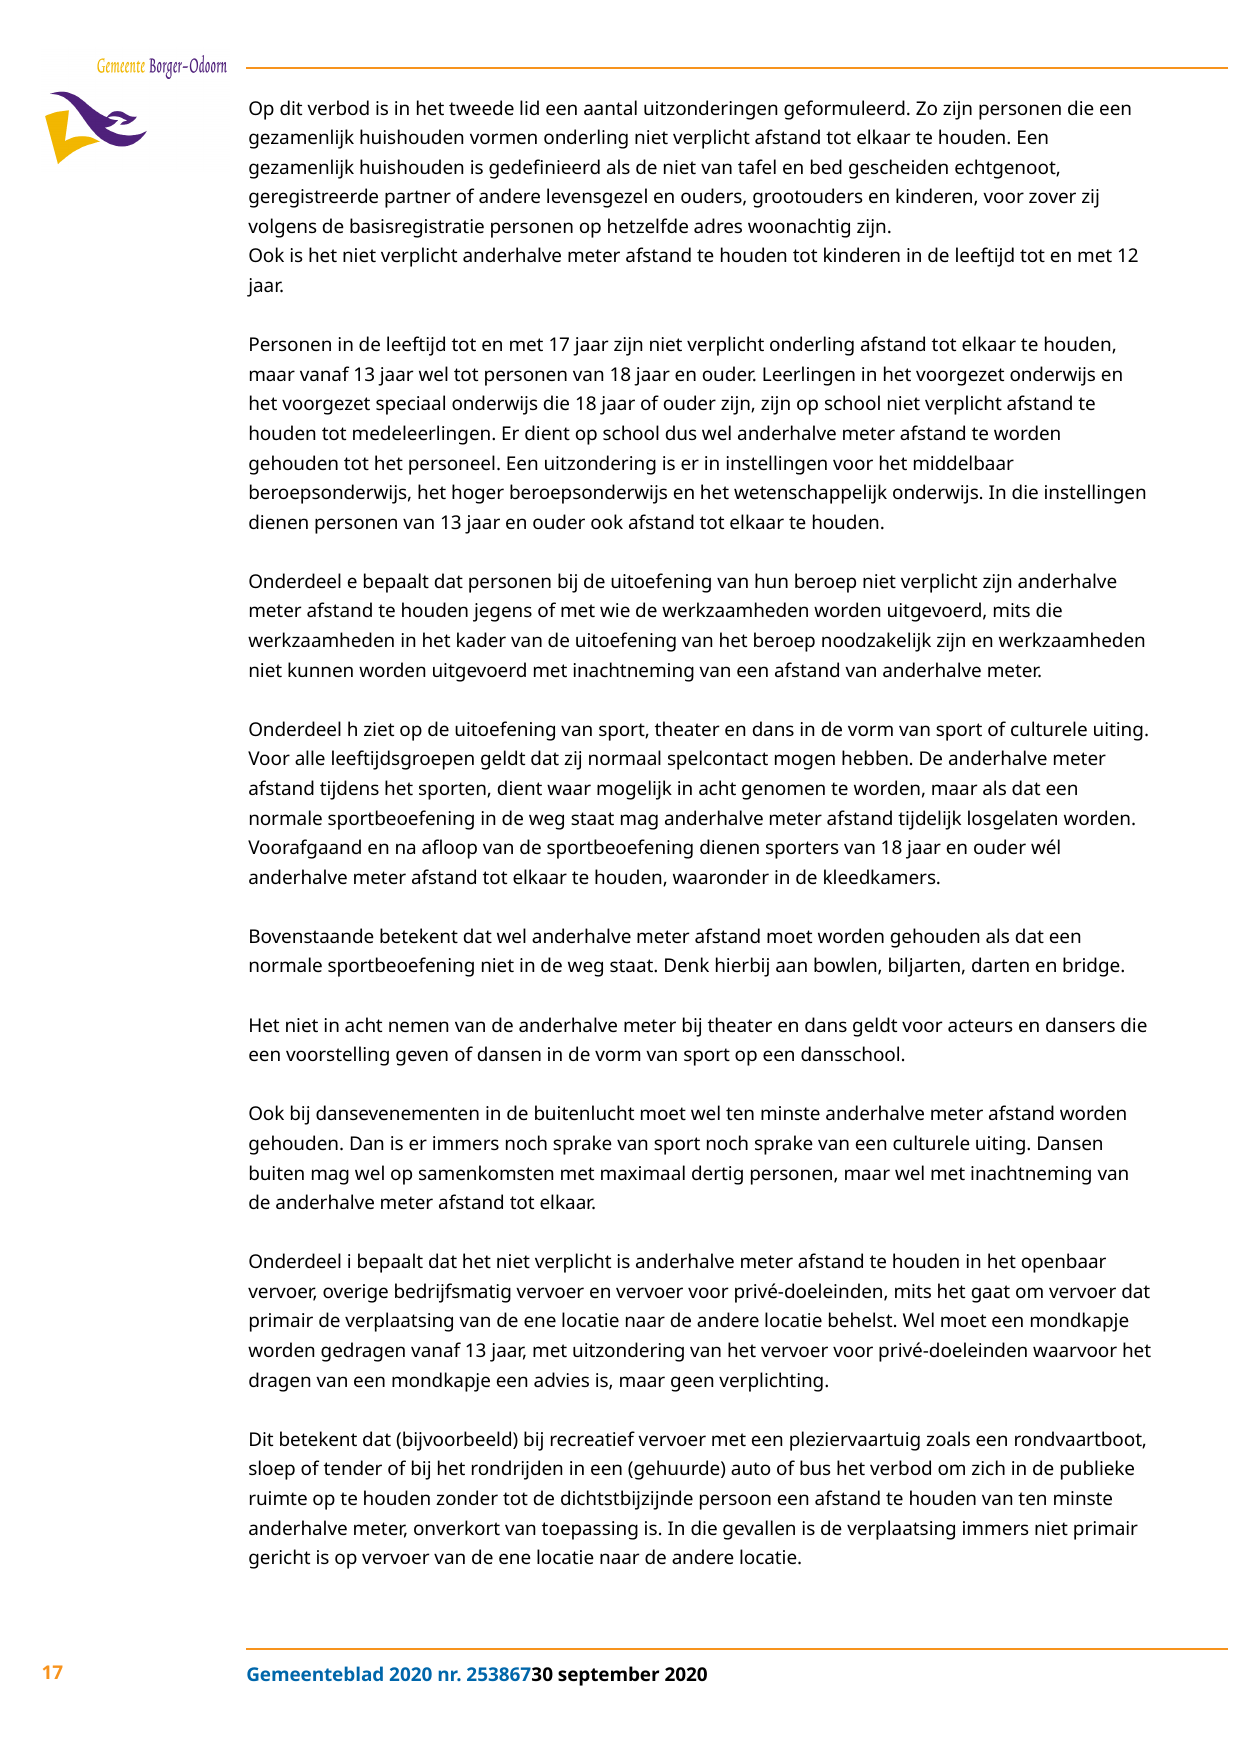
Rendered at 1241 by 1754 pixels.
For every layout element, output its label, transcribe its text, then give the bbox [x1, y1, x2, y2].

picture [41, 47, 231, 172]
text Onderdeel h ziet op de uitoefening van sport, theater en dans in de vorm van sport of culturele uiting. Voor alle leeftijdsgroepen geldt dat zij normaal spelcontact mogen hebben. De anderhalve meter afstand tijdens het sporten, dient waar mogelijk in acht genomen te worden, maar als dat een normale sportbeoefening in de weg staat mag anderhalve meter afstand tijdelijk losgelaten worden. Voorafgaand en na afloop van de sportbeoefening dienen sporters van 18 jaar en ouder wél anderhalve meter afstand tot elkaar te houden, waaronder in de kleedkamers. [248, 716, 1152, 890]
text Ook is het niet verplicht anderhalve meter afstand te houden tot kinderen in de leeftijd tot en met 12 jaar. [248, 243, 1152, 298]
text Ook bij dansevenementen in de buitenlucht moet wel ten minste anderhalve meter afstand worden gehouden. Dan is er immers noch sprake van sport noch sprake van een culturele uiting. Dansen buiten mag wel op samenkomsten met maximaal dertig personen, maar wel met inachtneming van de anderhalve meter afstand tot elkaar. [248, 1101, 1152, 1215]
text Onderdeel i bepaalt dat het niet verplicht is anderhalve meter afstand te houden in het openbaar vervoer, overige bedrijfsmatig vervoer en vervoer voor privé-doeleinden, mits het gaat om vervoer dat primair de verplaatsing van de ene locatie naar de andere locatie behelst. Wel moet een mondkapje worden gedragen vanaf 13 jaar, met uitzondering van het vervoer voor privé-doeleinden waarvoor het dragen van een mondkapje een advies is, maar geen verplichting. [248, 1248, 1152, 1393]
text Dit betekent dat (bijvoorbeeld) bij recreatief vervoer met een pleziervaartuig zoals een rondvaartboot, sloep of tender of bij het rondrijden in een (gehuurde) auto of bus het verbod om zich in de publieke ruimte op te houden zonder tot de dichtstbijzijnde persoon een afstand te houden van ten minste anderhalve meter, onverkort van toepassing is. In die gevallen is de verplaatsing immers niet primair gericht is op vervoer van de ene locatie naar de andere locatie. [248, 1426, 1152, 1570]
text Op dit verbod is in het tweede lid een aantal uitzonderingen geformuleerd. Zo zijn personen die een gezamenlijk huishouden vormen onderling niet verplicht afstand tot elkaar te houden. Een gezamenlijk huishouden is gedefinieerd als de niet van tafel en bed gescheiden echtgenoot, geregistreerde partner of andere levensgezel en ouders, grootouders en kinderen, voor zover zij volgens de basisregistratie personen op hetzelfde adres woonachtig zijn. [248, 95, 1152, 239]
text Personen in de leeftijd tot en met 17 jaar zijn niet verplicht onderling afstand tot elkaar te houden, maar vanaf 13 jaar wel tot personen van 18 jaar en ouder. Leerlingen in het voorgezet onderwijs en het voorgezet speciaal onderwijs die 18 jaar of ouder zijn, zijn op school niet verplicht afstand te houden tot medeleerlingen. Er dient op school dus wel anderhalve meter afstand te worden gehouden tot het personeel. Een uitzondering is er in instellingen voor het middelbaar beroepsonderwijs, het hoger beroepsonderwijs en het wetenschappelijk onderwijs. In die instellingen dienen personen van 13 jaar en ouder ook afstand tot elkaar te houden. [248, 331, 1152, 535]
text Onderdeel e bepaalt dat personen bij de uitoefening van hun beroep niet verplicht zijn anderhalve meter afstand te houden jegens of met wie de werkzaamheden worden uitgevoerd, mits die werkzaamheden in het kader van de uitoefening van het beroep noodzakelijk zijn en werkzaamheden niet kunnen worden uitgevoerd met inachtneming van een afstand van anderhalve meter. [248, 568, 1152, 683]
text Het niet in acht nemen van de anderhalve meter bij theater en dans geldt voor acteurs en dansers die een voorstelling geven of dansen in de vorm van sport op een dansschool. [248, 1012, 1152, 1067]
text Bovenstaande betekent dat wel anderhalve meter afstand moet worden gehouden als dat een normale sportbeoefening niet in de weg staat. Denk hierbij aan bowlen, biljarten, darten en bridge. [248, 923, 1152, 978]
